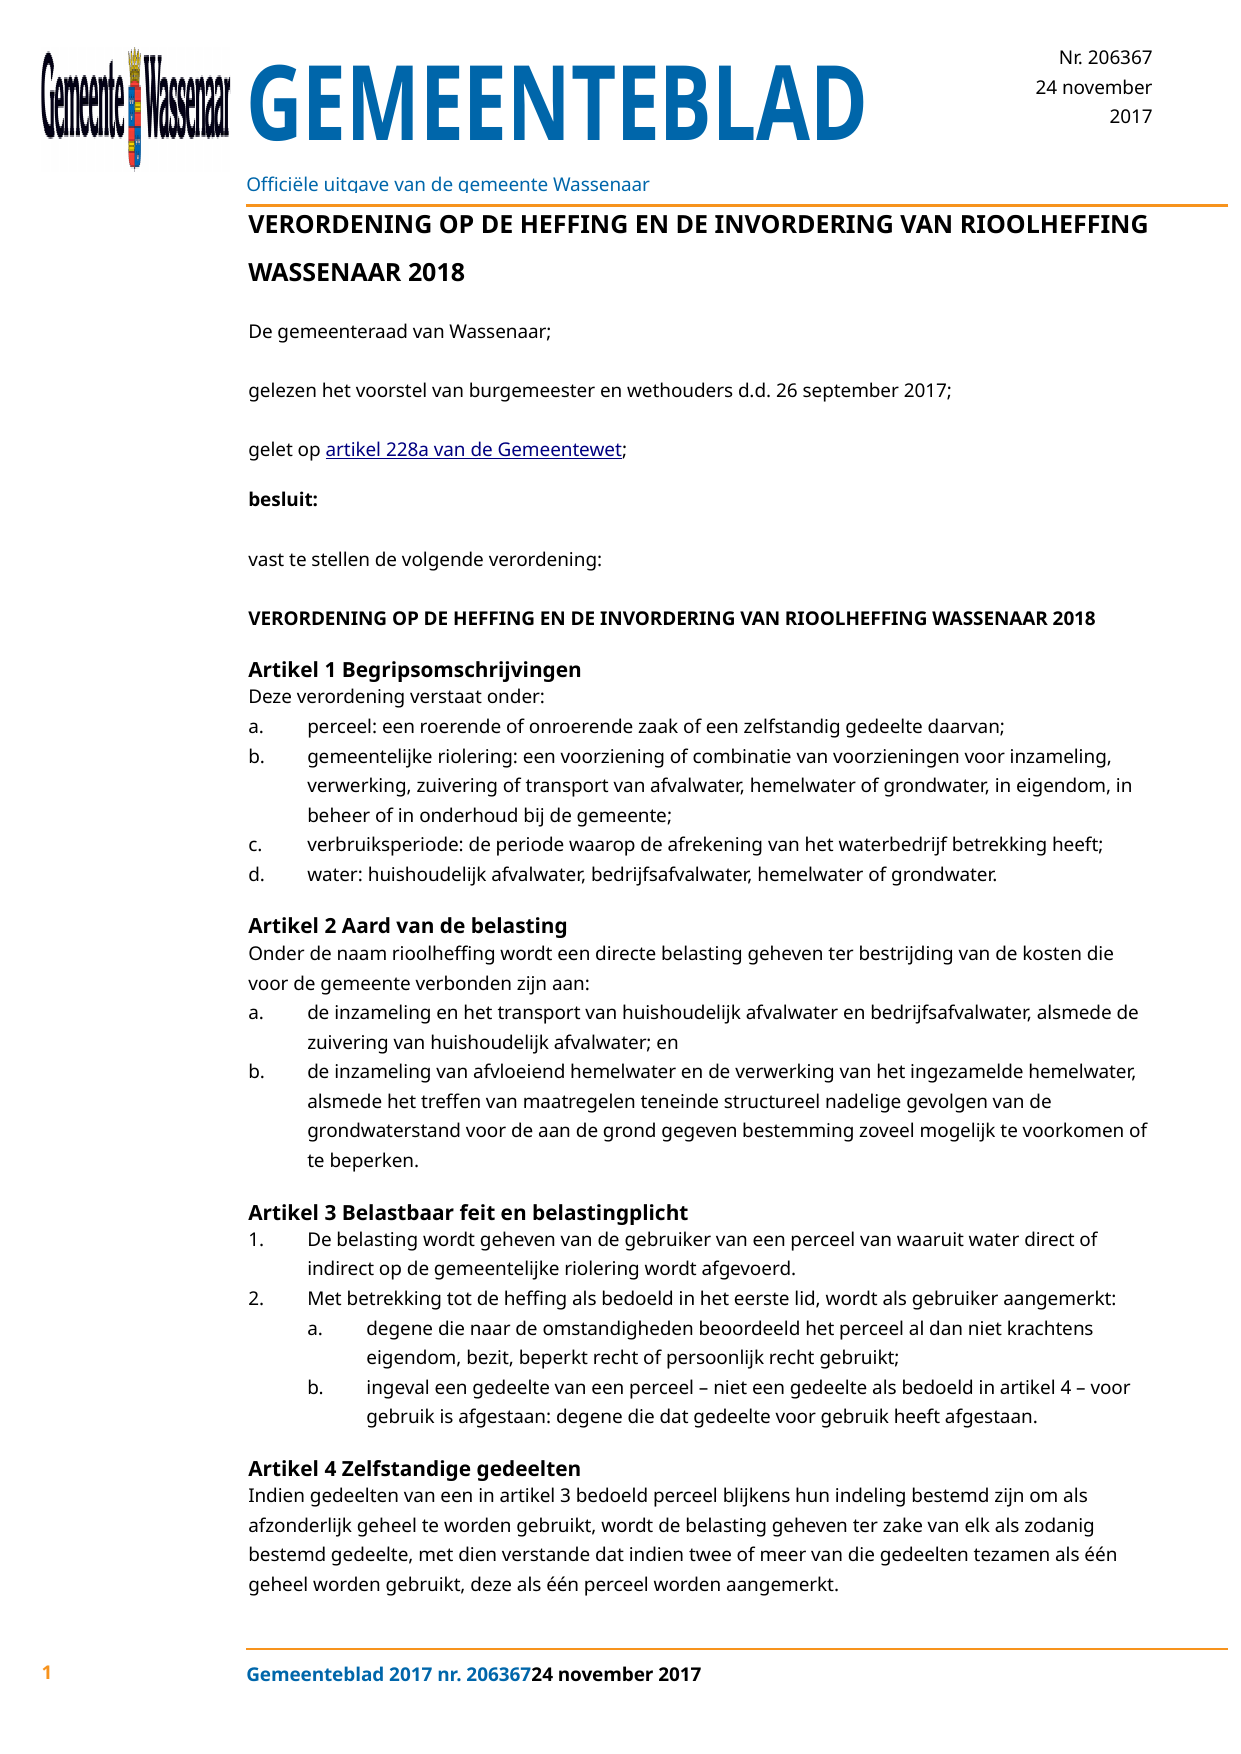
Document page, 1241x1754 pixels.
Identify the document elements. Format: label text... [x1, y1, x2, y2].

text Indien gedeelten van een in artikel 3 bedoeld perceel blijkens hun indeling bestemd zijn om als afzonderlijk geheel te worden gebruikt, wordt de belasting geheven ter zake van elk als zodanig bestemd gedeelte, met dien verstande dat indien twee of meer van die gedeelten tezamen als één geheel worden gebruikt, deze als één perceel worden aangemerkt. [248, 1482, 1152, 1597]
list perceel: een roerende of onroerende zaak of een zelfstandig gedeelte daarvan; [248, 713, 1152, 739]
list De belasting wordt geheven van de gebruiker van een perceel van waaruit water direct of indirect op de gemeentelijke riolering wordt afgevoerd. [248, 1226, 1152, 1281]
text vast te stellen de volgende verordening: [248, 546, 1152, 571]
text Onder de naam rioolheffing wordt een directe belasting geheven ter bestrijding van de kosten die voor de gemeente verbonden zijn aan: [248, 940, 1152, 995]
list water: huishoudelijk afvalwater, bedrijfsafvalwater, hemelwater of grondwater. [248, 861, 1152, 887]
list de inzameling van afvloeiend hemelwater en de verwerking van het ingezamelde hemelwater, alsmede het treffen van maatregelen teneinde structureel nadelige gevolgen van de grondwaterstand voor de aan de grond gegeven bestemming zoveel mogelijk te voorkomen of te beperken. [248, 1058, 1152, 1173]
list de inzameling en het transport van huishoudelijk afvalwater en bedrijfsafvalwater, alsmede de zuivering van huishoudelijk afvalwater; en [248, 999, 1152, 1054]
text De gemeenteraad van Wassenaar; [248, 318, 1152, 344]
text VERORDENING OP DE HEFFING EN DE INVORDERING VAN RIOOLHEFFING WASSENAAR 2018 [248, 605, 1152, 631]
list ingeval een gedeelte van een perceel – niet een gedeelte als bedoeld in artikel 4 – voor gebruik is afgestaan: degene die dat gedeelte voor gebruik heeft afgestaan. [307, 1374, 1152, 1429]
text Artikel 2 Aard van de belasting [248, 912, 1152, 940]
list Met betrekking tot de heffing als bedoeld in het eerste lid, wordt als gebruiker aangemerkt: [248, 1285, 1152, 1311]
text Artikel 3 Belastbaar feit en belastingplicht [248, 1198, 1152, 1226]
text gelet op artikel 228a van de Gemeentewet; [248, 436, 1152, 462]
list gemeentelijke riolering: een voorziening of combinatie van voorzieningen voor inzameling, verwerking, zuivering of transport van afvalwater, hemelwater of grondwater, in eigendom, in beheer of in onderhoud bij de gemeente; [248, 743, 1152, 828]
list degene die naar de omstandigheden beoordeeld het perceel al dan niet krachtens eigendom, bezit, beperkt recht of persoonlijk recht gebruikt; [307, 1315, 1152, 1370]
text Deze verordening verstaat onder: [248, 684, 1152, 709]
text besluit: [248, 487, 1152, 512]
text Artikel 1 Begripsomschrijvingen [248, 655, 1152, 684]
text VERORDENING OP DE HEFFING EN DE INVORDERING VAN RIOOLHEFFING WASSENAAR 2018 [248, 207, 1152, 288]
text Artikel 4 Zelfstandige gedeelten [248, 1454, 1152, 1482]
text gelezen het voorstel van burgemeester en wethouders d.d. 26 september 2017; [248, 377, 1152, 403]
picture [41, 47, 231, 172]
list verbruiksperiode: de periode waarop de afrekening van het waterbedrijf betrekking heeft; [248, 832, 1152, 857]
